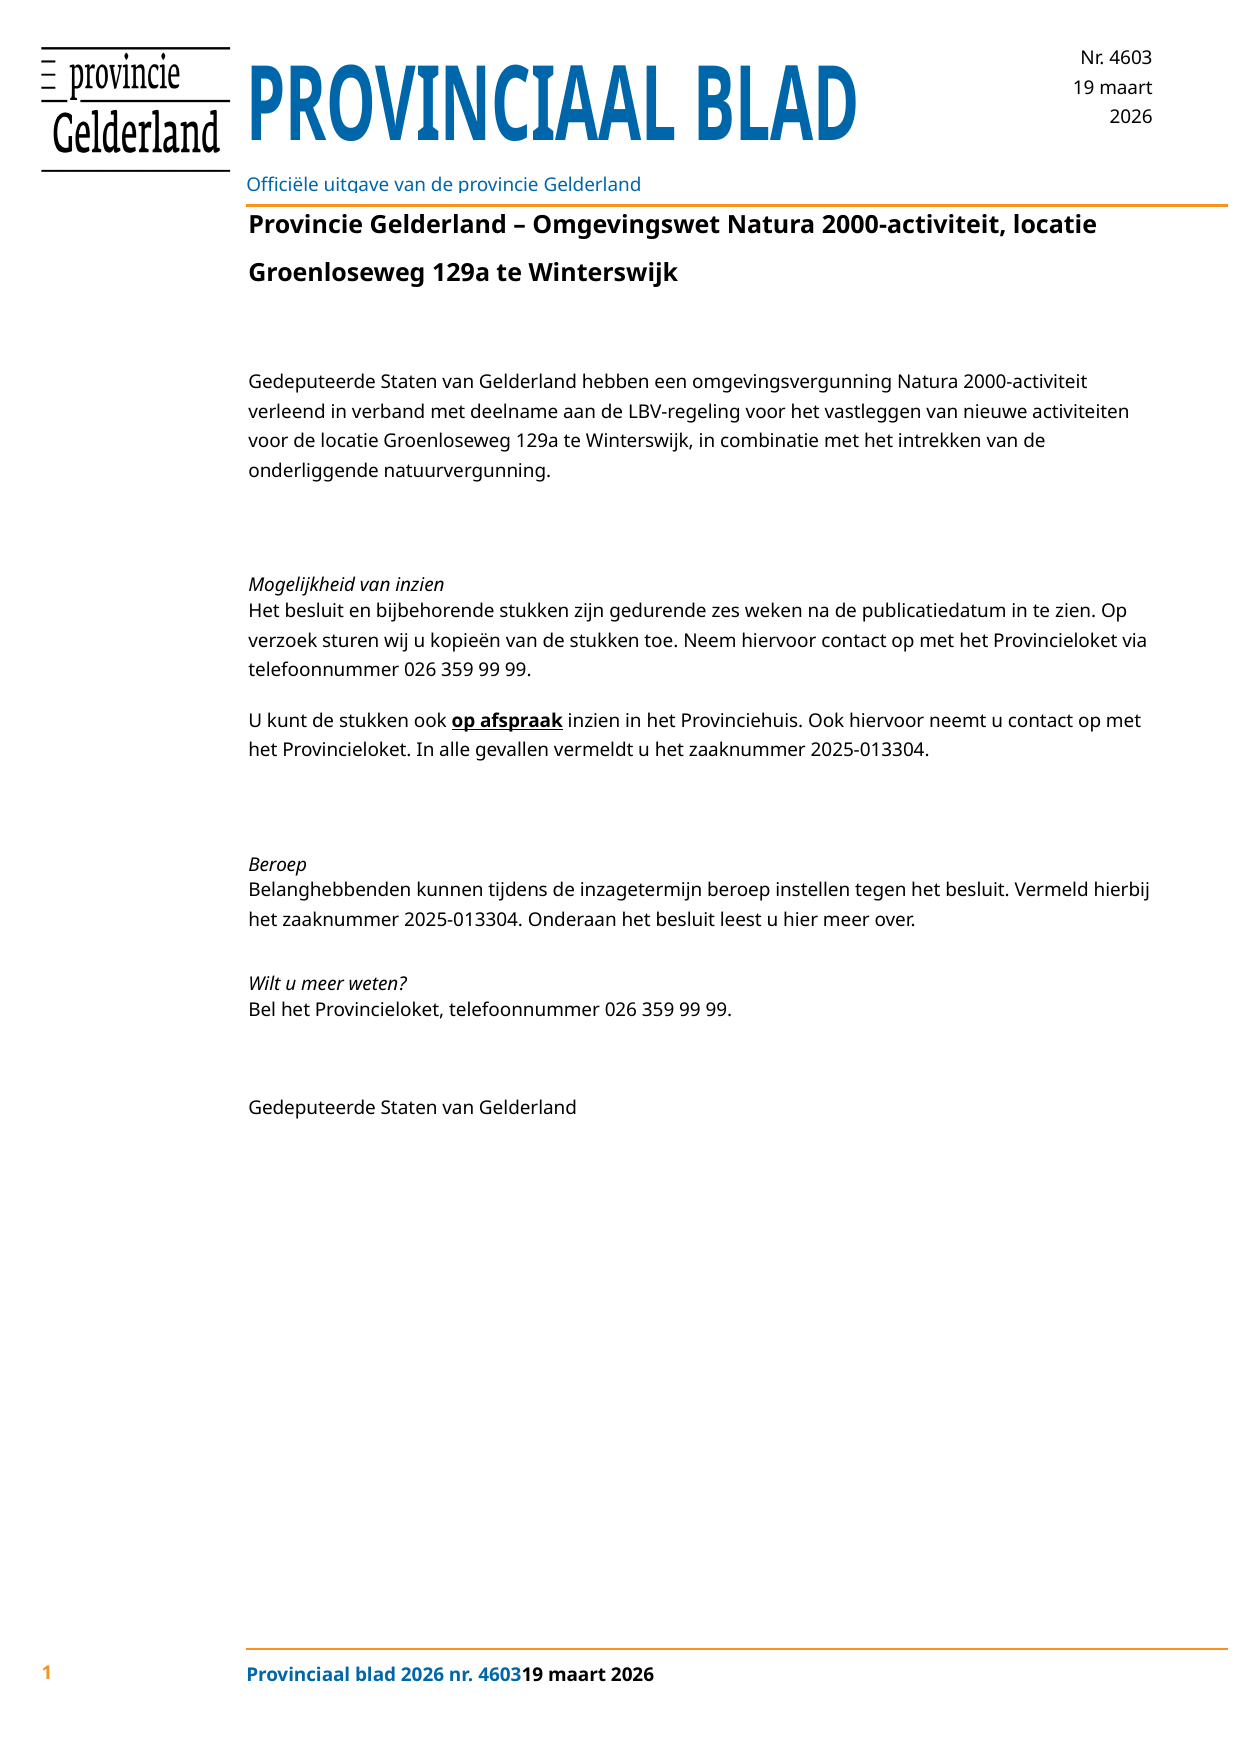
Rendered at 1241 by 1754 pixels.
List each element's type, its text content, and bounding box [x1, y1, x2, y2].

picture [41, 47, 231, 172]
text Belanghebbenden kunnen tijdens de inzagetermijn beroep instellen tegen het besluit. Vermeld hierbij het zaaknummer 2025-013304. Onderaan het besluit leest u hier meer over. [248, 876, 1152, 932]
text Gedeputeerde Staten van Gelderland hebben een omgevingsvergunning Natura 2000-activiteit verleend in verband met deelname aan de LBV-regeling voor het vastleggen van nieuwe activiteiten voor de locatie Groenloseweg 129a te Winterswijk, in combinatie met het intrekken van de onderliggende natuurvergunning. [248, 368, 1152, 483]
text Provincie Gelderland – Omgevingswet Natura 2000-activiteit, locatie Groenloseweg 129a te Winterswijk [248, 207, 1152, 288]
text U kunt de stukken ook op afspraak inzien in het Provinciehuis. Ook hiervoor neemt u contact op met het Provincieloket. In alle gevallen vermeldt u het zaaknummer 2025-013304. [248, 707, 1152, 762]
text Gedeputeerde Staten van Gelderland [248, 1094, 1152, 1120]
text Bel het Provincieloket, telefoonnummer 026 359 99 99. [248, 996, 1152, 1021]
text Mogelijkheid van inzien [248, 571, 1152, 597]
text Wilt u meer weten? [248, 970, 1152, 996]
text Het besluit en bijbehorende stukken zijn gedurende zes weken na de publicatiedatum in te zien. Op verzoek sturen wij u kopieën van de stukken toe. Neem hiervoor contact op met het Provincieloket via telefoonnummer 026 359 99 99. [248, 597, 1152, 682]
text Beroep [248, 851, 1152, 876]
